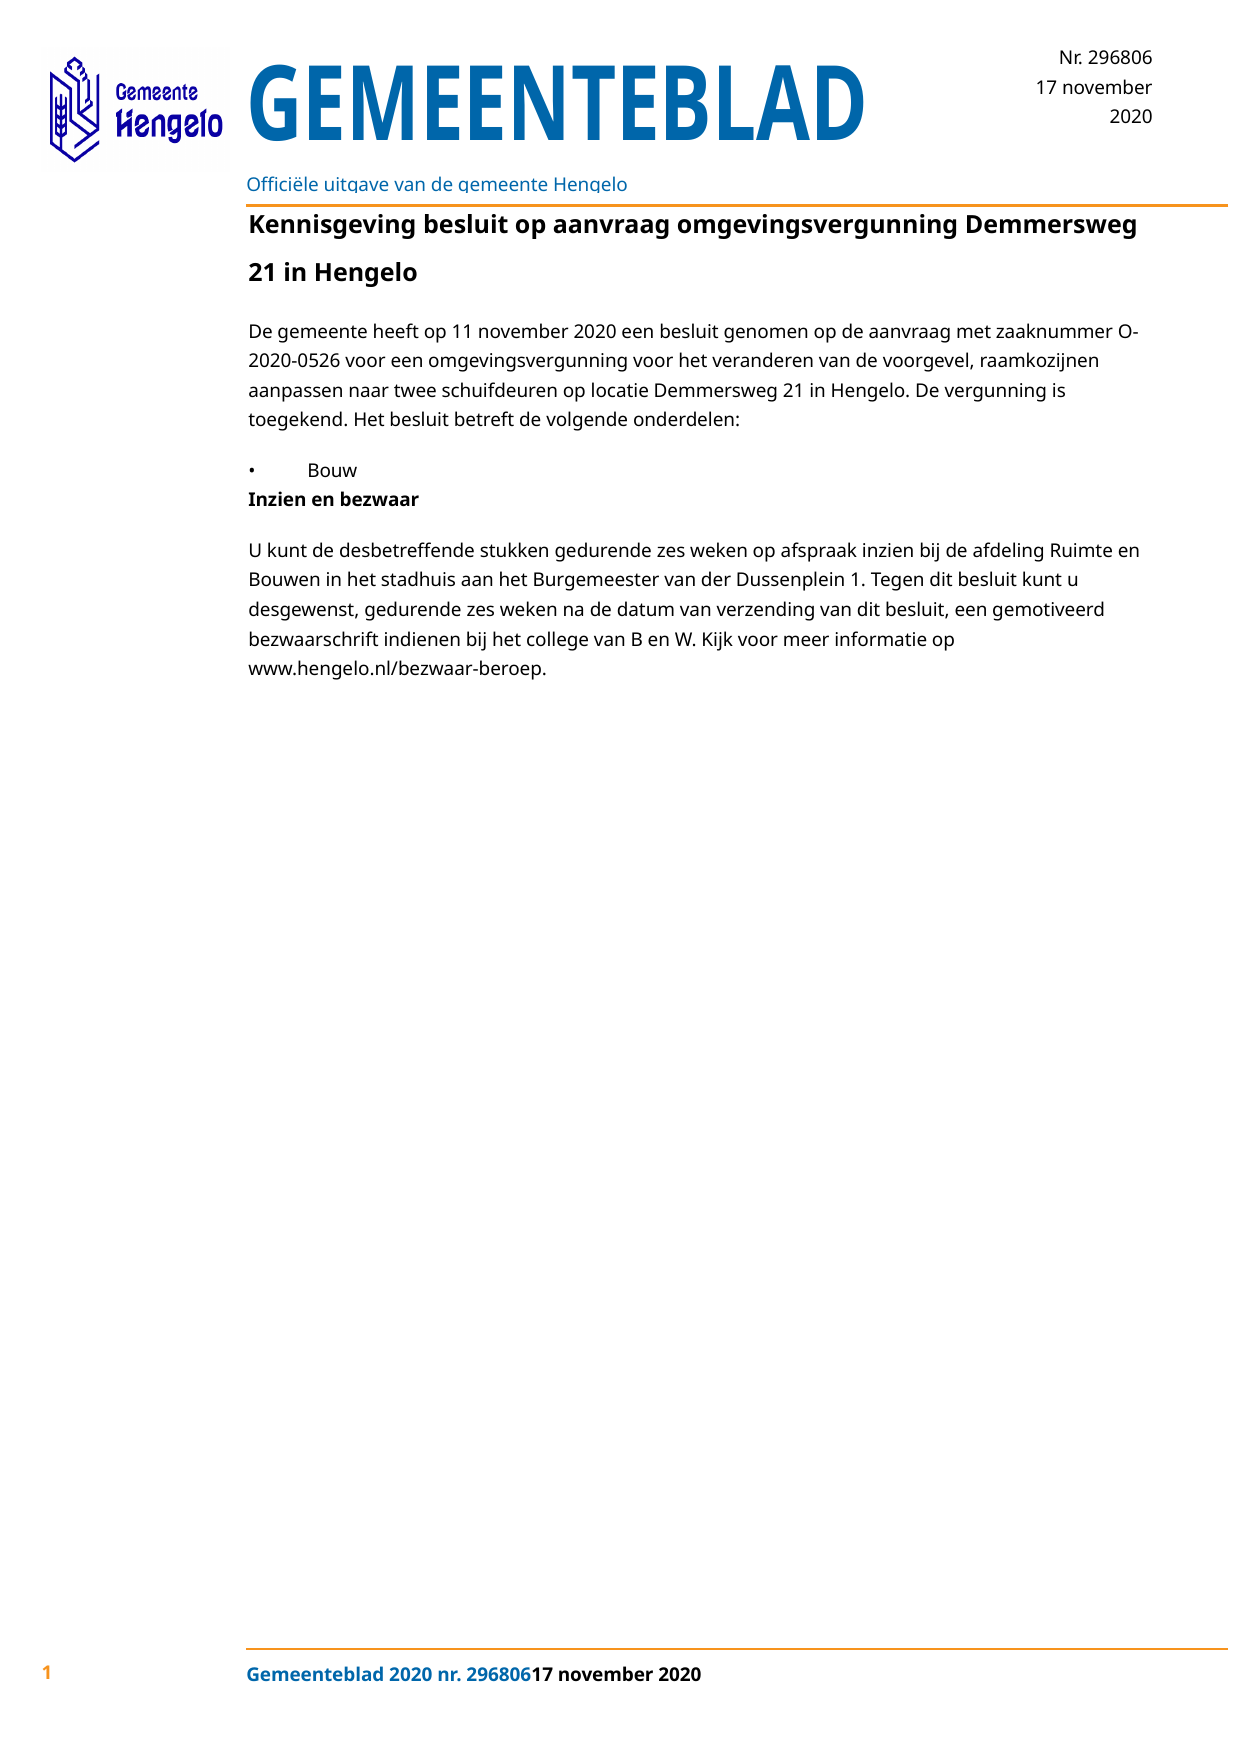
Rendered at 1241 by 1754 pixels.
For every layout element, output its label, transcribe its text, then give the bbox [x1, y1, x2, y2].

text De gemeente heeft op 11 november 2020 een besluit genomen op de aanvraag met zaaknummer O-2020-0526 voor een omgevingsvergunning voor het veranderen van de voorgevel, raamkozijnen aanpassen naar twee schuifdeuren op locatie Demmersweg 21 in Hengelo. De vergunning is toegekend. Het besluit betreft de volgende onderdelen: [248, 318, 1152, 432]
text U kunt de desbetreffende stukken gedurende zes weken op afspraak inzien bij de afdeling Ruimte en Bouwen in het stadhuis aan het Burgemeester van der Dussenplein 1. Tegen dit besluit kunt u desgewenst, gedurende zes weken na de datum van verzending van dit besluit, een gemotiveerd bezwaarschrift indienen bij het college van B en W. Kijk voor meer informatie op www.hengelo.nl/bezwaar-beroep. [248, 537, 1152, 681]
picture [41, 47, 231, 172]
text Kennisgeving besluit op aanvraag omgevingsvergunning Demmersweg 21 in Hengelo [248, 207, 1152, 288]
text Inzien en bezwaar [248, 487, 1152, 512]
list Bouw [248, 457, 1152, 483]
